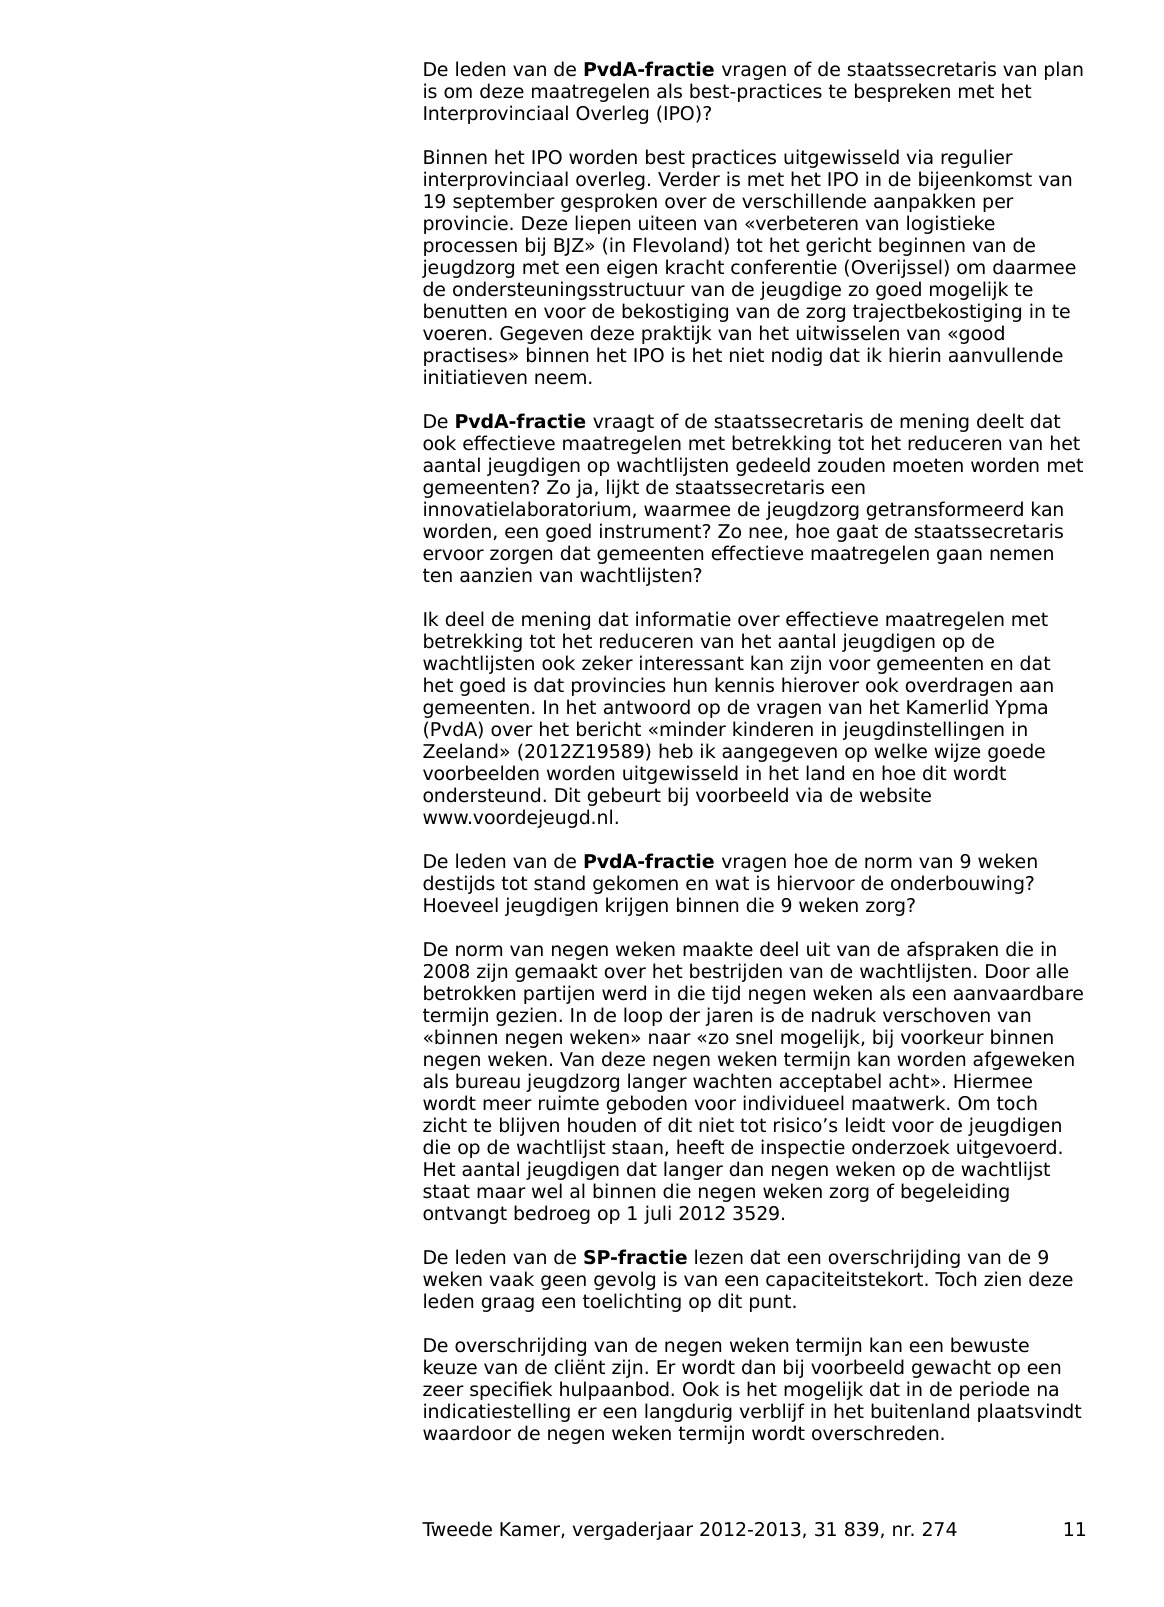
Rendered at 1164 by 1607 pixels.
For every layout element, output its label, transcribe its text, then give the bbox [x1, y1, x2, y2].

text De PvdA-fractie vraagt of de staatssecretaris de mening deelt dat ook effectieve maatregelen met betrekking tot het reduceren van het aantal jeugdigen op wachtlijsten gedeeld zouden moeten worden met gemeenten? Zo ja, lijkt de staatssecretaris een innovatielaboratorium, waarmee de jeugdzorg getransformeerd kan worden, een goed instrument? Zo nee, hoe gaat de staatssecretaris ervoor zorgen dat gemeenten effectieve maatregelen gaan nemen [422, 411, 1087, 565]
text ten aanzien van wachtlijsten? [422, 565, 1087, 587]
text Binnen het IPO worden best practices uitgewisseld via regulier interprovinciaal overleg. Verder is met het IPO in de bijeenkomst van 19 september gesproken over de verschillende aanpakken per provincie. Deze liepen uiteen van «verbeteren van logistieke processen bij BJZ» (in Flevoland) tot het gericht beginnen van de jeugdzorg met een eigen kracht conferentie (Overijssel) om daarmee de ondersteuningsstructuur van de jeugdige zo goed mogelijk te benutten en voor de bekostiging van de zorg trajectbekostiging in te voeren. Gegeven deze praktijk van het uitwisselen van «good practises» binnen het IPO is het niet nodig dat ik hierin aanvullende initiatieven neem. [422, 147, 1087, 389]
text De leden van de SP-fractie lezen dat een overschrijding van de 9 weken vaak geen gevolg is van een capaciteitstekort. Toch zien deze leden graag een toelichting op dit punt. [422, 1247, 1087, 1313]
text De leden van de PvdA-fractie vragen of de staatssecretaris van plan is om deze maatregelen als best-practices te bespreken met het Interprovinciaal Overleg (IPO)? [422, 59, 1087, 125]
text De norm van negen weken maakte deel uit van de afspraken die in 2008 zijn gemaakt over het bestrijden van de wachtlijsten. Door alle betrokken partijen werd in die tijd negen weken als een aanvaardbare termijn gezien. In de loop der jaren is de nadruk verschoven van «binnen negen weken» naar «zo snel mogelijk, bij voorkeur binnen negen weken. Van deze negen weken termijn kan worden afgeweken als bureau jeugdzorg langer wachten acceptabel acht». Hiermee wordt meer ruimte geboden voor individueel maatwerk. Om toch zicht te blijven houden of dit niet tot risico’s leidt voor de jeugdigen die op de wachtlijst staan, heeft de inspectie onderzoek uitgevoerd. Het aantal jeugdigen dat langer dan negen weken op de wachtlijst staat maar wel al binnen die negen weken zorg of begeleiding ontvangt bedroeg op 1 juli 2012 3529. [422, 939, 1087, 1225]
text De leden van de PvdA-fractie vragen hoe de norm van 9 weken destijds tot stand gekomen en wat is hiervoor de onderbouwing? Hoeveel jeugdigen krijgen binnen die 9 weken zorg? [422, 851, 1087, 917]
text De overschrijding van de negen weken termijn kan een bewuste keuze van de cliënt zijn. Er wordt dan bij voorbeeld gewacht op een zeer specifiek hulpaanbod. Ook is het mogelijk dat in de periode na indicatiestelling er een langdurig verblijf in het buitenland plaatsvindt waardoor de negen weken termijn wordt overschreden. [422, 1335, 1087, 1445]
text Ik deel de mening dat informatie over effectieve maatregelen met betrekking tot het reduceren van het aantal jeugdigen op de wachtlijsten ook zeker interessant kan zijn voor gemeenten en dat het goed is dat provincies hun kennis hierover ook overdragen aan gemeenten. In het antwoord op de vragen van het Kamerlid Ypma (PvdA) over het bericht «minder kinderen in jeugdinstellingen in Zeeland» (2012Z19589) heb ik aangegeven op welke wijze goede voorbeelden worden uitgewisseld in het land en hoe dit wordt ondersteund. Dit gebeurt bij voorbeeld via de website www.voordejeugd.nl. [422, 609, 1087, 829]
